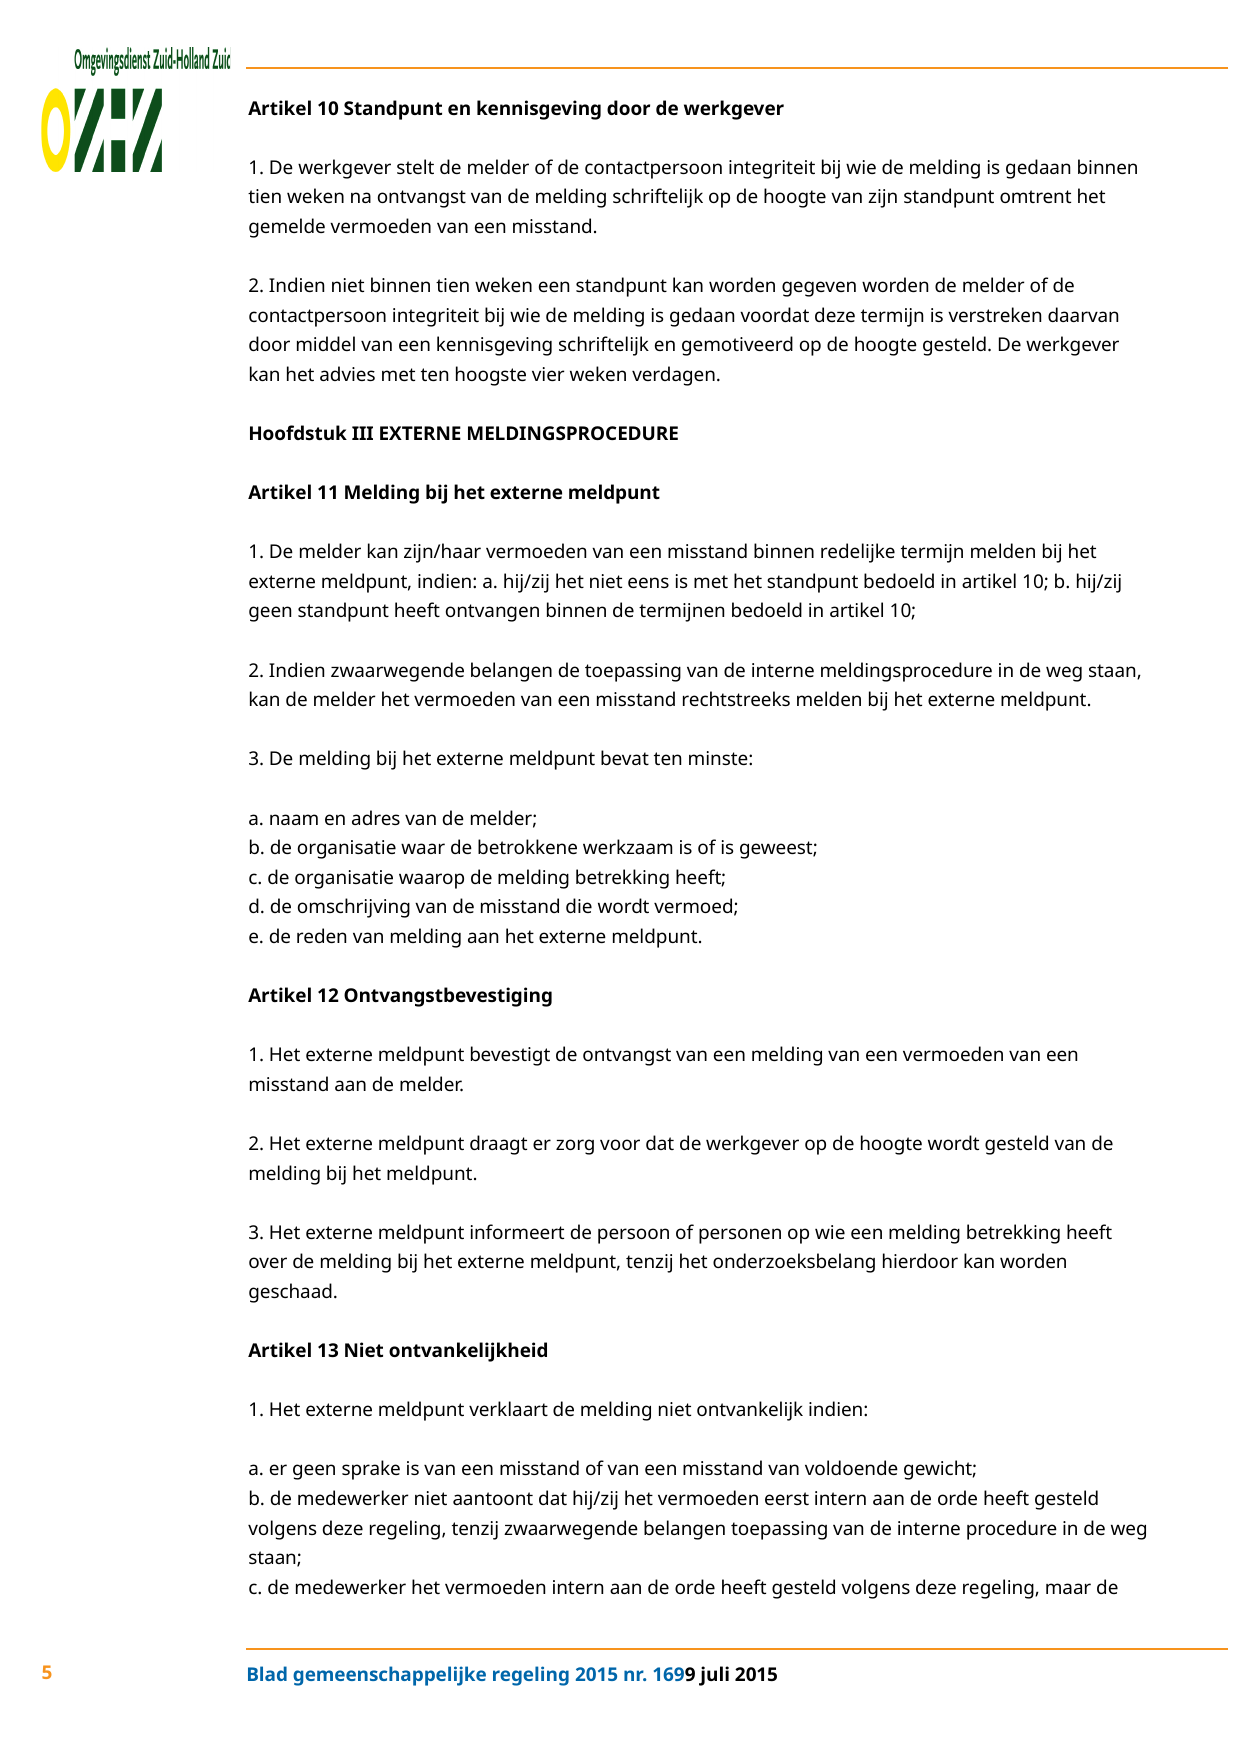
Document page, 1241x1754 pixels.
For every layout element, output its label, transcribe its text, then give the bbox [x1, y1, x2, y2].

text d. de omschrijving van de misstand die wordt vermoed; [248, 893, 1152, 919]
text Artikel 13 Niet ontvankelijkheid [248, 1337, 1152, 1363]
text Artikel 11 Melding bij het externe meldpunt [248, 479, 1152, 505]
text 1. De melder kan zijn/haar vermoeden van een misstand binnen redelijke termijn melden bij het externe meldpunt, indien: a. hij/zij het niet eens is met het standpunt bedoeld in artikel 10; b. hij/zij geen standpunt heeft ontvangen binnen de termijnen bedoeld in artikel 10; [248, 538, 1152, 623]
text 2. Het externe meldpunt draagt er zorg voor dat de werkgever op de hoogte wordt gesteld van de melding bij het meldpunt. [248, 1130, 1152, 1186]
text b. de organisatie waar de betrokkene werkzaam is of is geweest; [248, 834, 1152, 860]
text b. de medewerker niet aantoont dat hij/zij het vermoeden eerst intern aan de orde heeft gesteld volgens deze regeling, tenzij zwaarwegende belangen toepassing van de interne procedure in de weg staan; [248, 1485, 1152, 1570]
text Artikel 12 Ontvangstbevestiging [248, 982, 1152, 1008]
text Hoofdstuk III EXTERNE MELDINGSPROCEDURE [248, 420, 1152, 446]
text e. de reden van melding aan het externe meldpunt. [248, 923, 1152, 949]
text 2. Indien zwaarwegende belangen de toepassing van de interne meldingsprocedure in de weg staan, kan de melder het vermoeden van een misstand rechtstreeks melden bij het externe meldpunt. [248, 657, 1152, 712]
picture [41, 47, 231, 172]
text Artikel 10 Standpunt en kennisgeving door de werkgever [248, 95, 1152, 121]
text 1. De werkgever stelt de melder of de contactpersoon integriteit bij wie de melding is gedaan binnen tien weken na ontvangst van de melding schriftelijk op de hoogte van zijn standpunt omtrent het gemelde vermoeden van een misstand. [248, 154, 1152, 239]
text 1. Het externe meldpunt bevestigt de ontvangst van een melding van een vermoeden van een misstand aan de melder. [248, 1041, 1152, 1097]
text 3. Het externe meldpunt informeert de persoon of personen op wie een melding betrekking heeft over de melding bij het externe meldpunt, tenzij het onderzoeksbelang hierdoor kan worden geschaad. [248, 1219, 1152, 1304]
text c. de organisatie waarop de melding betrekking heeft; [248, 864, 1152, 890]
text a. er geen sprake is van een misstand of van een misstand van voldoende gewicht; [248, 1456, 1152, 1481]
text c. de medewerker het vermoeden intern aan de orde heeft gesteld volgens deze regeling, maar de [248, 1574, 1152, 1600]
text 2. Indien niet binnen tien weken een standpunt kan worden gegeven worden de melder of de contactpersoon integriteit bij wie de melding is gedaan voordat deze termijn is verstreken daarvan door middel van een kennisgeving schriftelijk en gemotiveerd op de hoogte gesteld. De werkgever kan het advies met ten hoogste vier weken verdagen. [248, 272, 1152, 387]
text 3. De melding bij het externe meldpunt bevat ten minste: [248, 746, 1152, 771]
text a. naam en adres van de melder; [248, 805, 1152, 831]
text 1. Het externe meldpunt verklaart de melding niet ontvankelijk indien: [248, 1396, 1152, 1422]
